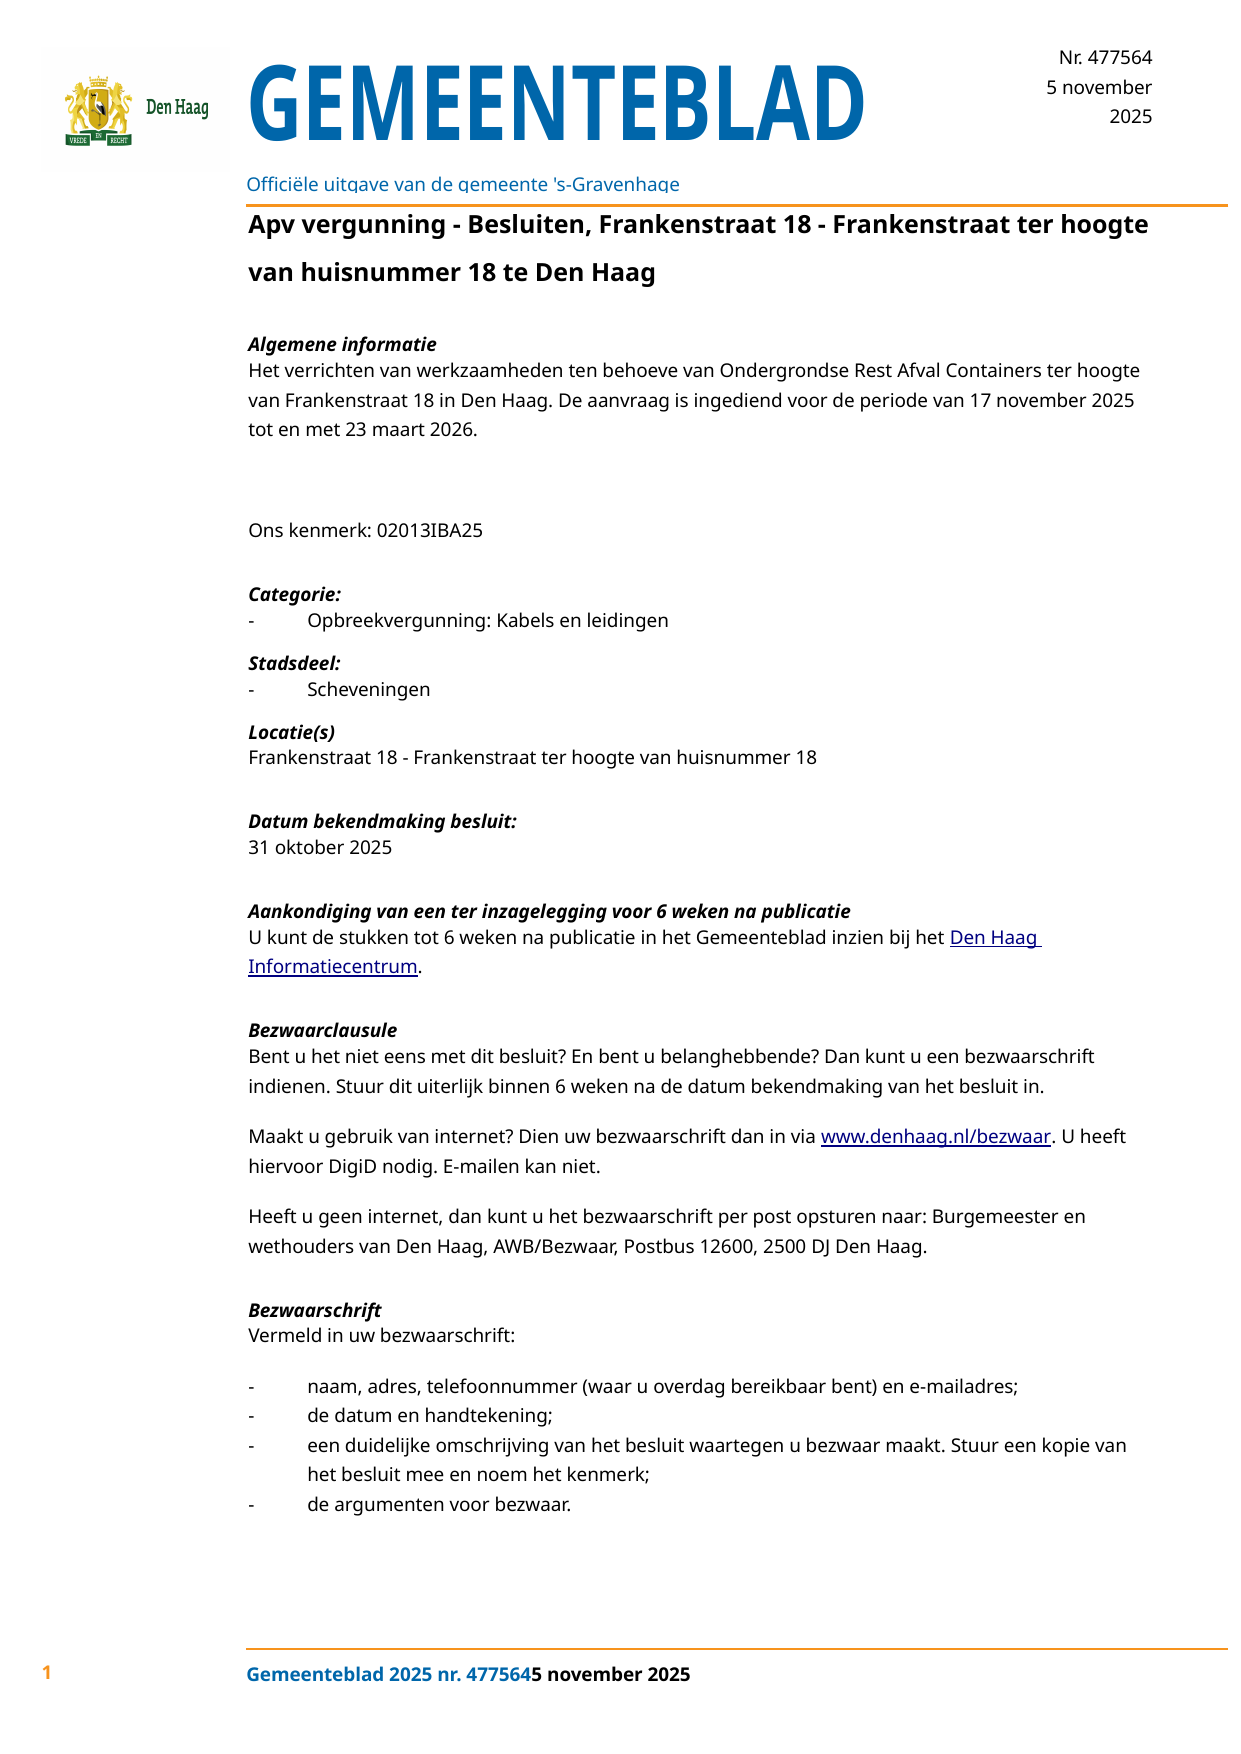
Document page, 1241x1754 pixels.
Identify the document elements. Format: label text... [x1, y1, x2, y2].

text Apv vergunning - Besluiten, Frankenstraat 18 - Frankenstraat ter hoogte van huisnummer 18 te Den Haag [248, 207, 1152, 288]
text 31 oktober 2025 [248, 834, 1152, 860]
text Vermeld in uw bezwaarschrift: [248, 1322, 1152, 1348]
text Datum bekendmaking besluit: [248, 808, 1152, 834]
text U kunt de stukken tot 6 weken na publicatie in het Gemeenteblad inzien bij het Den Haag Informatiecentrum. [248, 924, 1152, 979]
picture [41, 47, 231, 172]
list Scheveningen [248, 676, 1152, 701]
list de argumenten voor bezwaar. [248, 1491, 1152, 1517]
list de datum en handtekening; [248, 1402, 1152, 1428]
list Opbreekvergunning: Kabels en leidingen [248, 607, 1152, 633]
text Aankondiging van een ter inzagelegging voor 6 weken na publicatie [248, 898, 1152, 924]
text Bent u het niet eens met dit besluit? En bent u belanghebbende? Dan kunt u een bezwaarschrift indienen. Stuur dit uiterlijk binnen 6 weken na de datum bekendmaking van het besluit in. [248, 1043, 1152, 1098]
text Algemene informatie [248, 331, 1152, 357]
list naam, adres, telefoonnummer (waar u overdag bereikbaar bent) en e-mailadres; [248, 1373, 1152, 1399]
text Locatie(s) [248, 719, 1152, 744]
text Ons kenmerk: 02013IBA25 [248, 517, 1152, 543]
text Maakt u gebruik van internet? Dien uw bezwaarschrift dan in via www.denhaag.nl/bezwaar. U heeft hiervoor DigiD nodig. E-mailen kan niet. [248, 1123, 1152, 1178]
list een duidelijke omschrijving van het besluit waartegen u bezwaar maakt. Stuur een kopie van het besluit mee en noem het kenmerk; [248, 1432, 1152, 1487]
text Frankenstraat 18 - Frankenstraat ter hoogte van huisnummer 18 [248, 744, 1152, 770]
text Heeft u geen internet, dan kunt u het bezwaarschrift per post opsturen naar: Burgemeester en wethouders van Den Haag, AWB/Bezwaar, Postbus 12600, 2500 DJ Den Haag. [248, 1203, 1152, 1258]
text Het verrichten van werkzaamheden ten behoeve van Ondergrondse Rest Afval Containers ter hoogte van Frankenstraat 18 in Den Haag. De aanvraag is ingediend voor de periode van 17 november 2025 tot en met 23 maart 2026. [248, 357, 1152, 442]
text Stadsdeel: [248, 650, 1152, 676]
text Categorie: [248, 581, 1152, 607]
text Bezwaarclausule [248, 1017, 1152, 1043]
text Bezwaarschrift [248, 1297, 1152, 1322]
